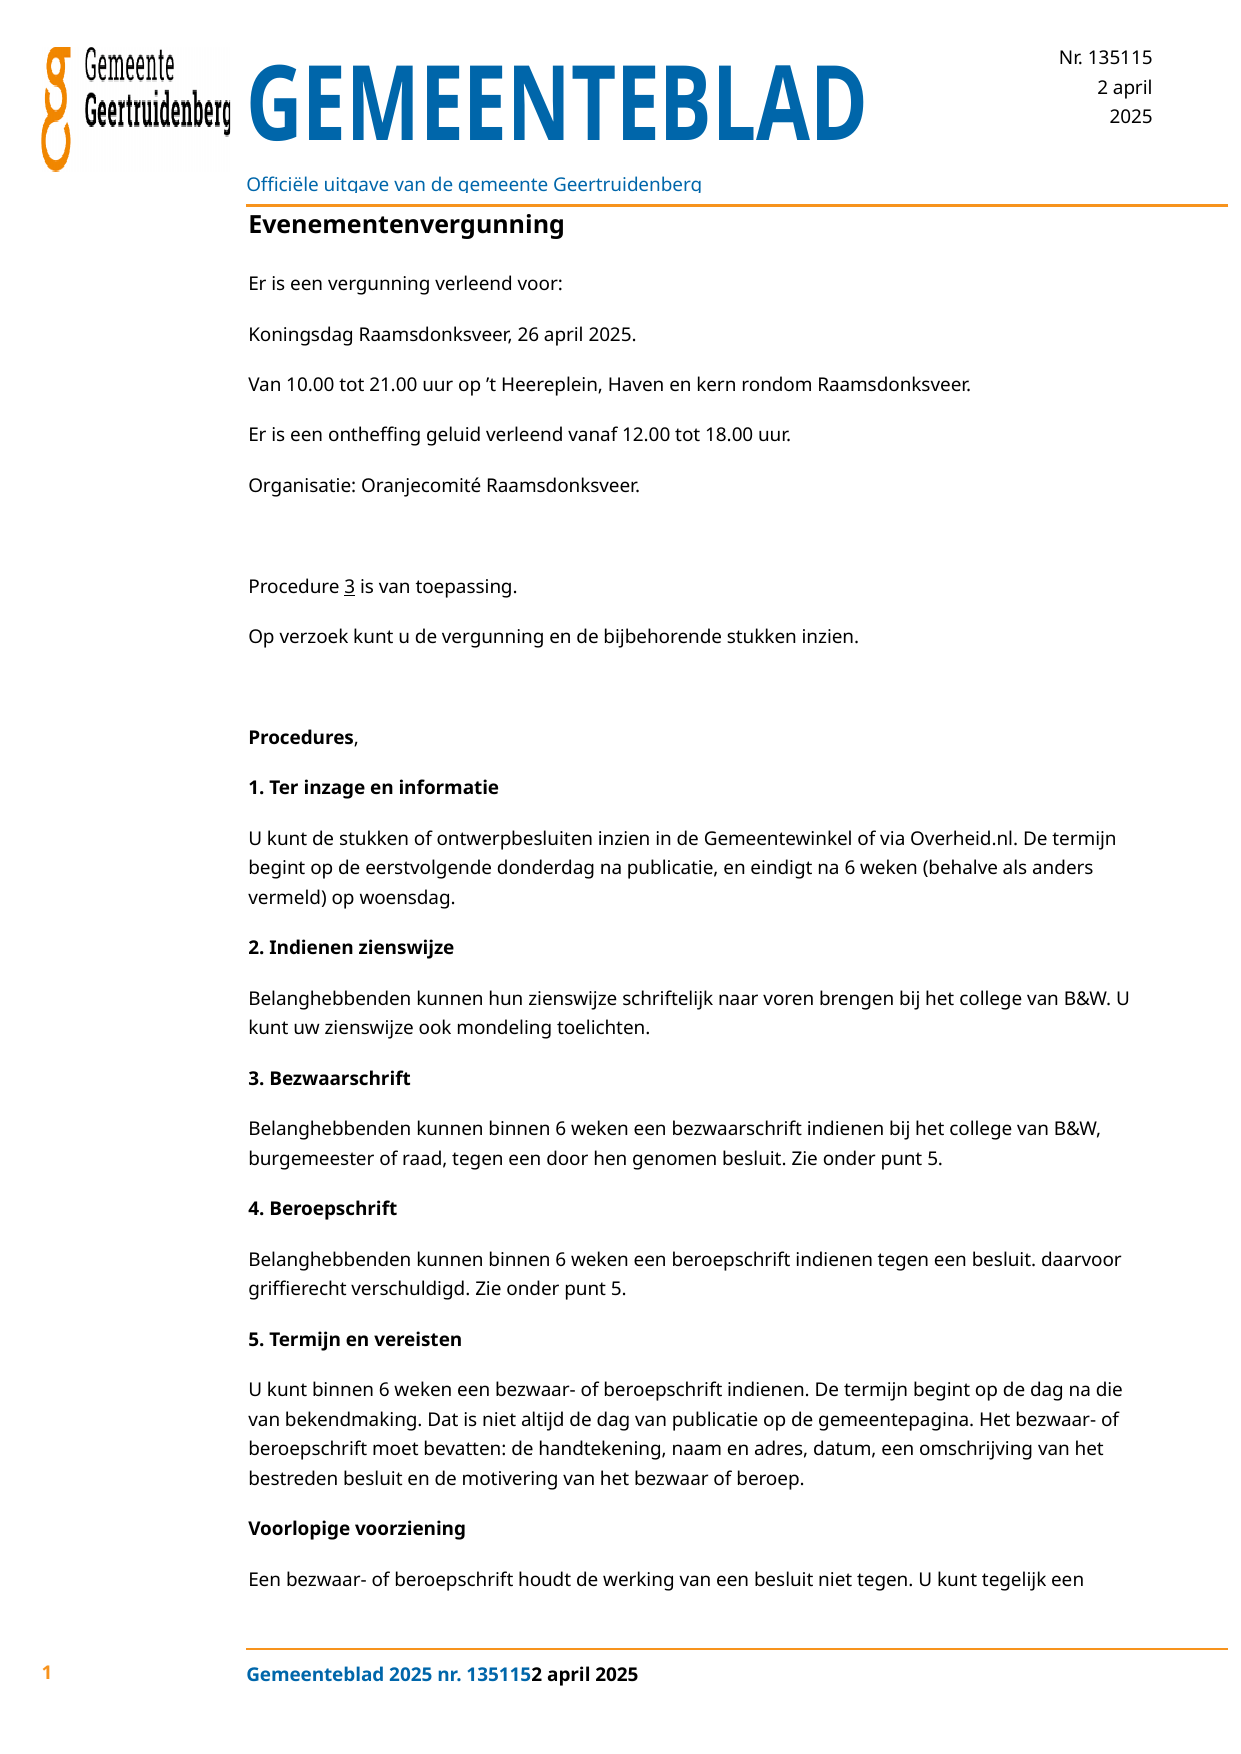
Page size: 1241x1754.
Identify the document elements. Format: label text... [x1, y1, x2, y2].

text Van 10.00 tot 21.00 uur op ’t Heereplein, Haven en kern rondom Raamsdonksveer. [248, 371, 1152, 397]
text 5. Termijn en vereisten [248, 1326, 1152, 1351]
text 2. Indienen zienswijze [248, 934, 1152, 960]
text 4. Beroepschrift [248, 1195, 1152, 1221]
text Koningsdag Raamsdonksveer, 26 april 2025. [248, 321, 1152, 346]
text Belanghebbenden kunnen binnen 6 weken een bezwaarschrift indienen bij het college van B&W, burgemeester of raad, tegen een door hen genomen besluit. Zie onder punt 5. [248, 1115, 1152, 1171]
text Evenementenvergunning [248, 207, 1152, 241]
text U kunt binnen 6 weken een bezwaar- of beroepschrift indienen. De termijn begint op de dag na die van bekendmaking. Dat is niet altijd de dag van publicatie op de gemeentepagina. Het bezwaar- of beroepschrift moet bevatten: de handtekening, naam en adres, datum, een omschrijving van het bestreden besluit en de motivering van het bezwaar of beroep. [248, 1376, 1152, 1491]
text Belanghebbenden kunnen binnen 6 weken een beroepschrift indienen tegen een besluit. daarvoor griffierecht verschuldigd. Zie onder punt 5. [248, 1246, 1152, 1301]
text Er is een ontheffing geluid verleend vanaf 12.00 tot 18.00 uur. [248, 422, 1152, 447]
text Belanghebbenden kunnen hun zienswijze schriftelijk naar voren brengen bij het college van B&W. U kunt uw zienswijze ook mondeling toelichten. [248, 985, 1152, 1040]
text U kunt de stukken of ontwerpbesluiten inzien in de Gemeentewinkel of via Overheid.nl. De termijn begint op de eerstvolgende donderdag na publicatie, en eindigt na 6 weken (behalve als anders vermeld) op woensdag. [248, 825, 1152, 910]
text 3. Bezwaarschrift [248, 1065, 1152, 1091]
picture [41, 47, 231, 172]
text Er is een vergunning verleend voor: [248, 270, 1152, 296]
text Organisatie: Oranjecomité Raamsdonksveer. [248, 472, 1152, 498]
text Een bezwaar- of beroepschrift houdt de werking van een besluit niet tegen. U kunt tegelijk een [248, 1566, 1152, 1591]
text Procedure 3 is van toepassing. [248, 573, 1152, 598]
text 1. Ter inzage en informatie [248, 774, 1152, 800]
text Procedures, [248, 724, 1152, 750]
text Voorlopige voorziening [248, 1515, 1152, 1541]
text Op verzoek kunt u de vergunning en de bijbehorende stukken inzien. [248, 623, 1152, 649]
